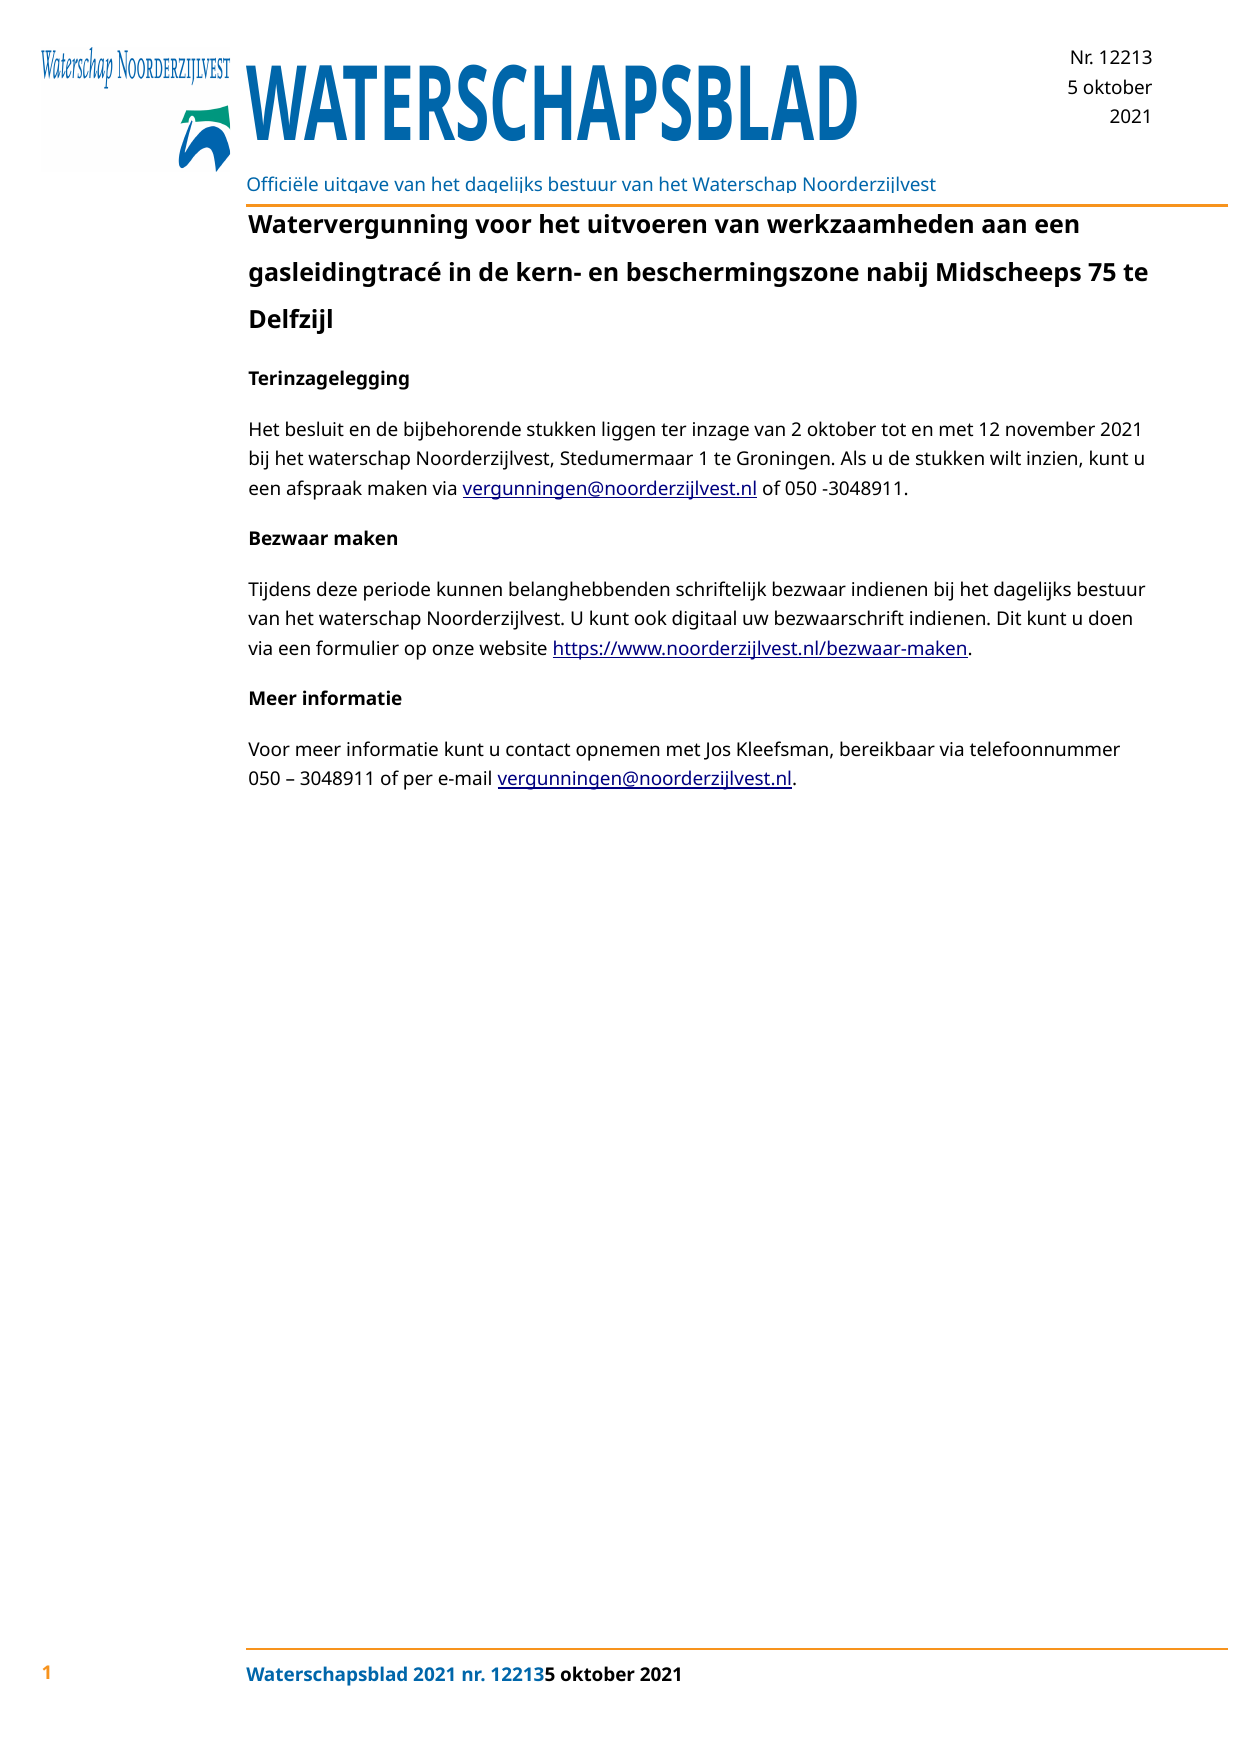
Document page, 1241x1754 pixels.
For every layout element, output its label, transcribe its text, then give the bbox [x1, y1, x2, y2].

text Bezwaar maken [248, 526, 1152, 551]
text Tijdens deze periode kunnen belanghebbenden schriftelijk bezwaar indienen bij het dagelijks bestuur van het waterschap Noorderzijlvest. U kunt ook digitaal uw bezwaarschrift indienen. Dit kunt u doen via een formulier op onze website https://www.noorderzijlvest.nl/bezwaar-maken. [248, 576, 1152, 661]
text Watervergunning voor het uitvoeren van werkzaamheden aan een gasleidingtracé in de kern- en beschermingszone nabij Midscheeps 75 te Delfzijl [248, 207, 1152, 336]
text Voor meer informatie kunt u contact opnemen met Jos Kleefsman, bereikbaar via telefoonnummer 050 – 3048911 of per e-mail vergunningen@noorderzijlvest.nl. [248, 736, 1152, 791]
picture [41, 47, 231, 172]
text Meer informatie [248, 686, 1152, 711]
text Het besluit en de bijbehorende stukken liggen ter inzage van 2 oktober tot en met 12 november 2021 bij het waterschap Noorderzijlvest, Stedumermaar 1 te Groningen. Als u de stukken wilt inzien, kunt u een afspraak maken via vergunningen@noorderzijlvest.nl of 050 -3048911. [248, 416, 1152, 501]
text Terinzagelegging [248, 366, 1152, 391]
